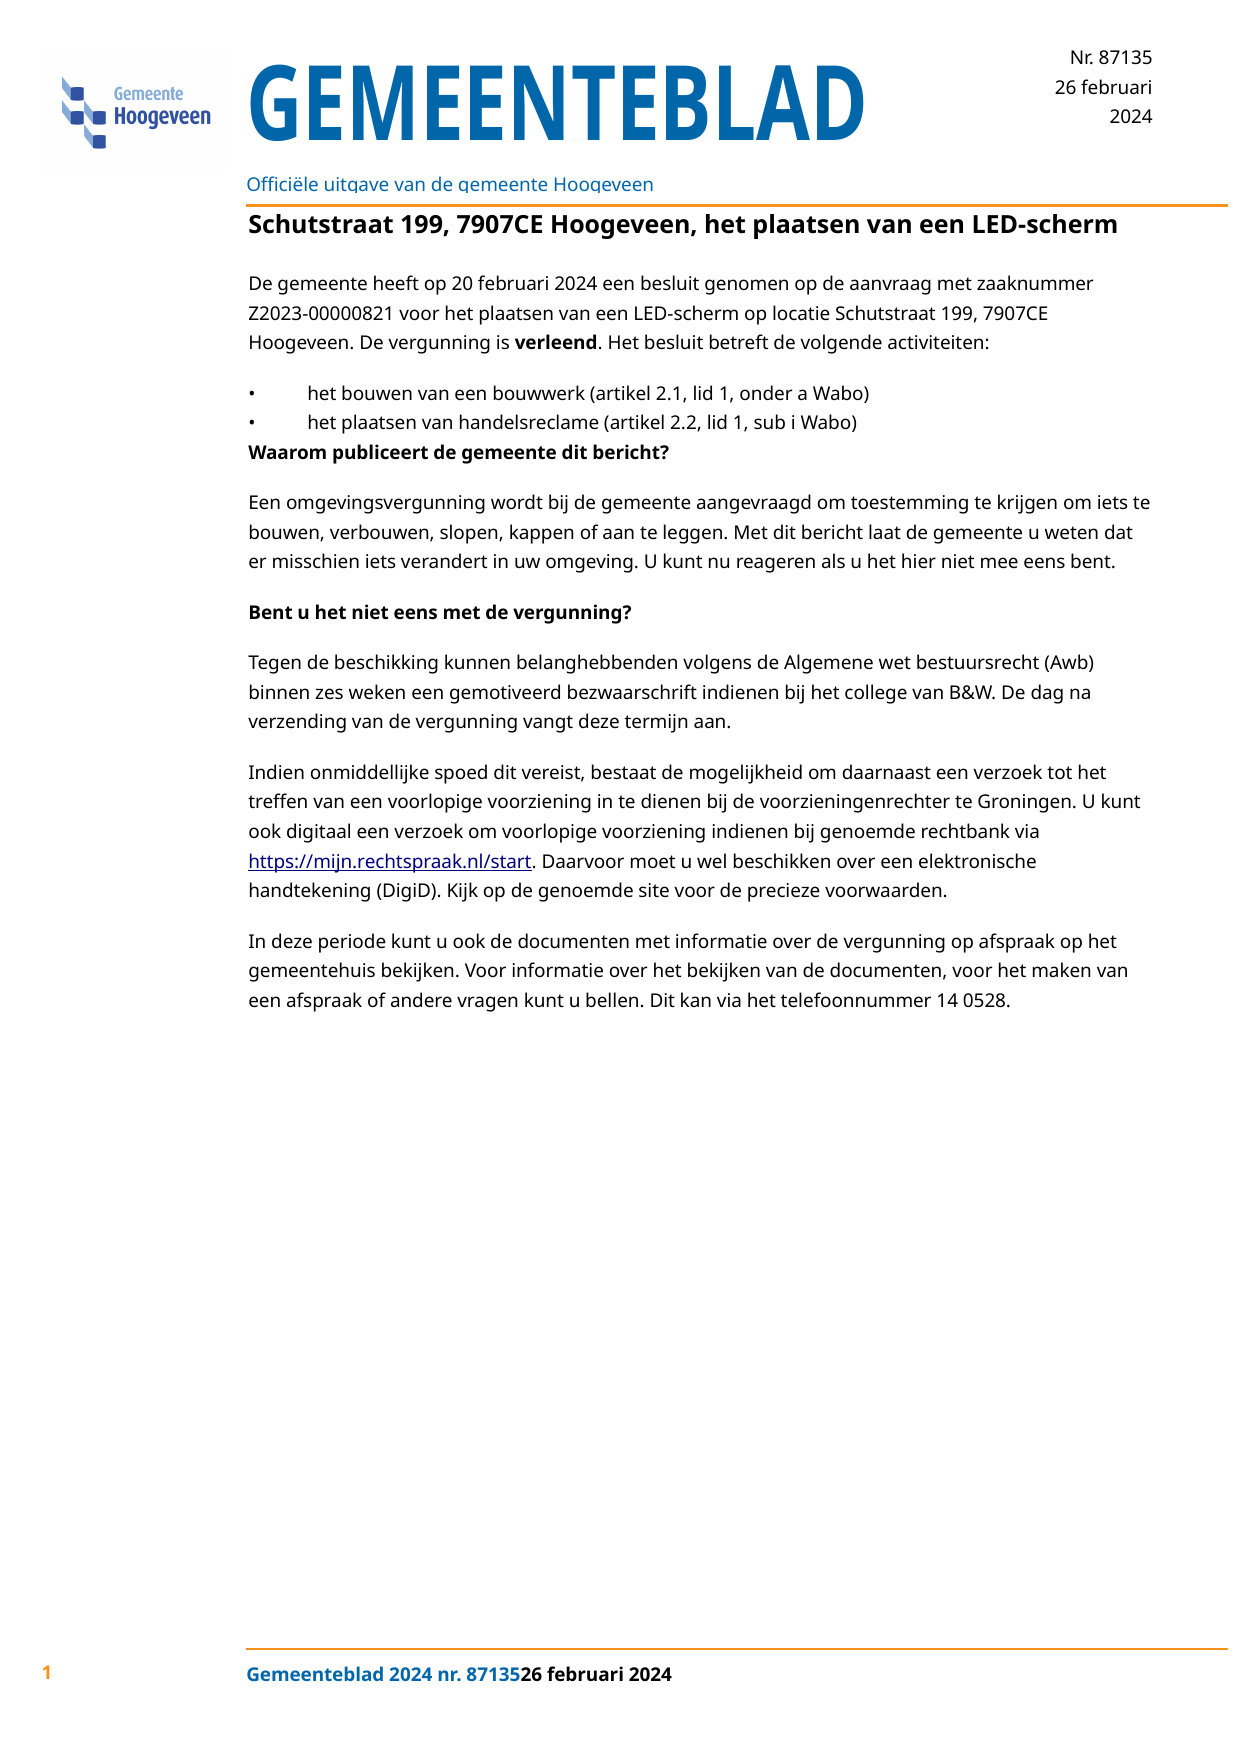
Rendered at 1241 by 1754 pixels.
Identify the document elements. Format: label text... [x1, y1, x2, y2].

text Schutstraat 199, 7907CE Hoogeveen, het plaatsen van een LED-scherm [248, 207, 1152, 241]
text Waarom publiceert de gemeente dit bericht? [248, 439, 1152, 465]
text In deze periode kunt u ook de documenten met informatie over de vergunning op afspraak op het gemeentehuis bekijken. Voor informatie over het bekijken van de documenten, voor het maken van een afspraak of andere vragen kunt u bellen. Dit kan via het telefoonnummer 14 0528. [248, 928, 1152, 1013]
text De gemeente heeft op 20 februari 2024 een besluit genomen op de aanvraag met zaaknummer Z2023-00000821 voor het plaatsen van een LED-scherm op locatie Schutstraat 199, 7907CE Hoogeveen. De vergunning is verleend. Het besluit betreft de volgende activiteiten: [248, 270, 1152, 355]
picture [41, 47, 231, 172]
text Indien onmiddellijke spoed dit vereist, bestaat de mogelijkheid om daarnaast een verzoek tot het treffen van een voorlopige voorziening in te dienen bij de voorzieningenrechter te Groningen. U kunt ook digitaal een verzoek om voorlopige voorziening indienen bij genoemde rechtbank via https://mijn.rechtspraak.nl/start. Daarvoor moet u wel beschikken over een elektronische handtekening (DigiD). Kijk op de genoemde site voor de precieze voorwaarden. [248, 759, 1152, 903]
text Een omgevingsvergunning wordt bij de gemeente aangevraagd om toestemming te krijgen om iets te bouwen, verbouwen, slopen, kappen of aan te leggen. Met dit bericht laat de gemeente u weten dat er misschien iets verandert in uw omgeving. U kunt nu reageren als u het hier niet mee eens bent. [248, 489, 1152, 574]
list het plaatsen van handelsreclame (artikel 2.2, lid 1, sub i Wabo) [248, 409, 1152, 435]
list het bouwen van een bouwwerk (artikel 2.1, lid 1, onder a Wabo) [248, 380, 1152, 406]
text Tegen de beschikking kunnen belanghebbenden volgens de Algemene wet bestuursrecht (Awb) binnen zes weken een gemotiveerd bezwaarschrift indienen bij het college van B&W. De dag na verzending van de vergunning vangt deze termijn aan. [248, 649, 1152, 734]
text Bent u het niet eens met de vergunning? [248, 599, 1152, 625]
